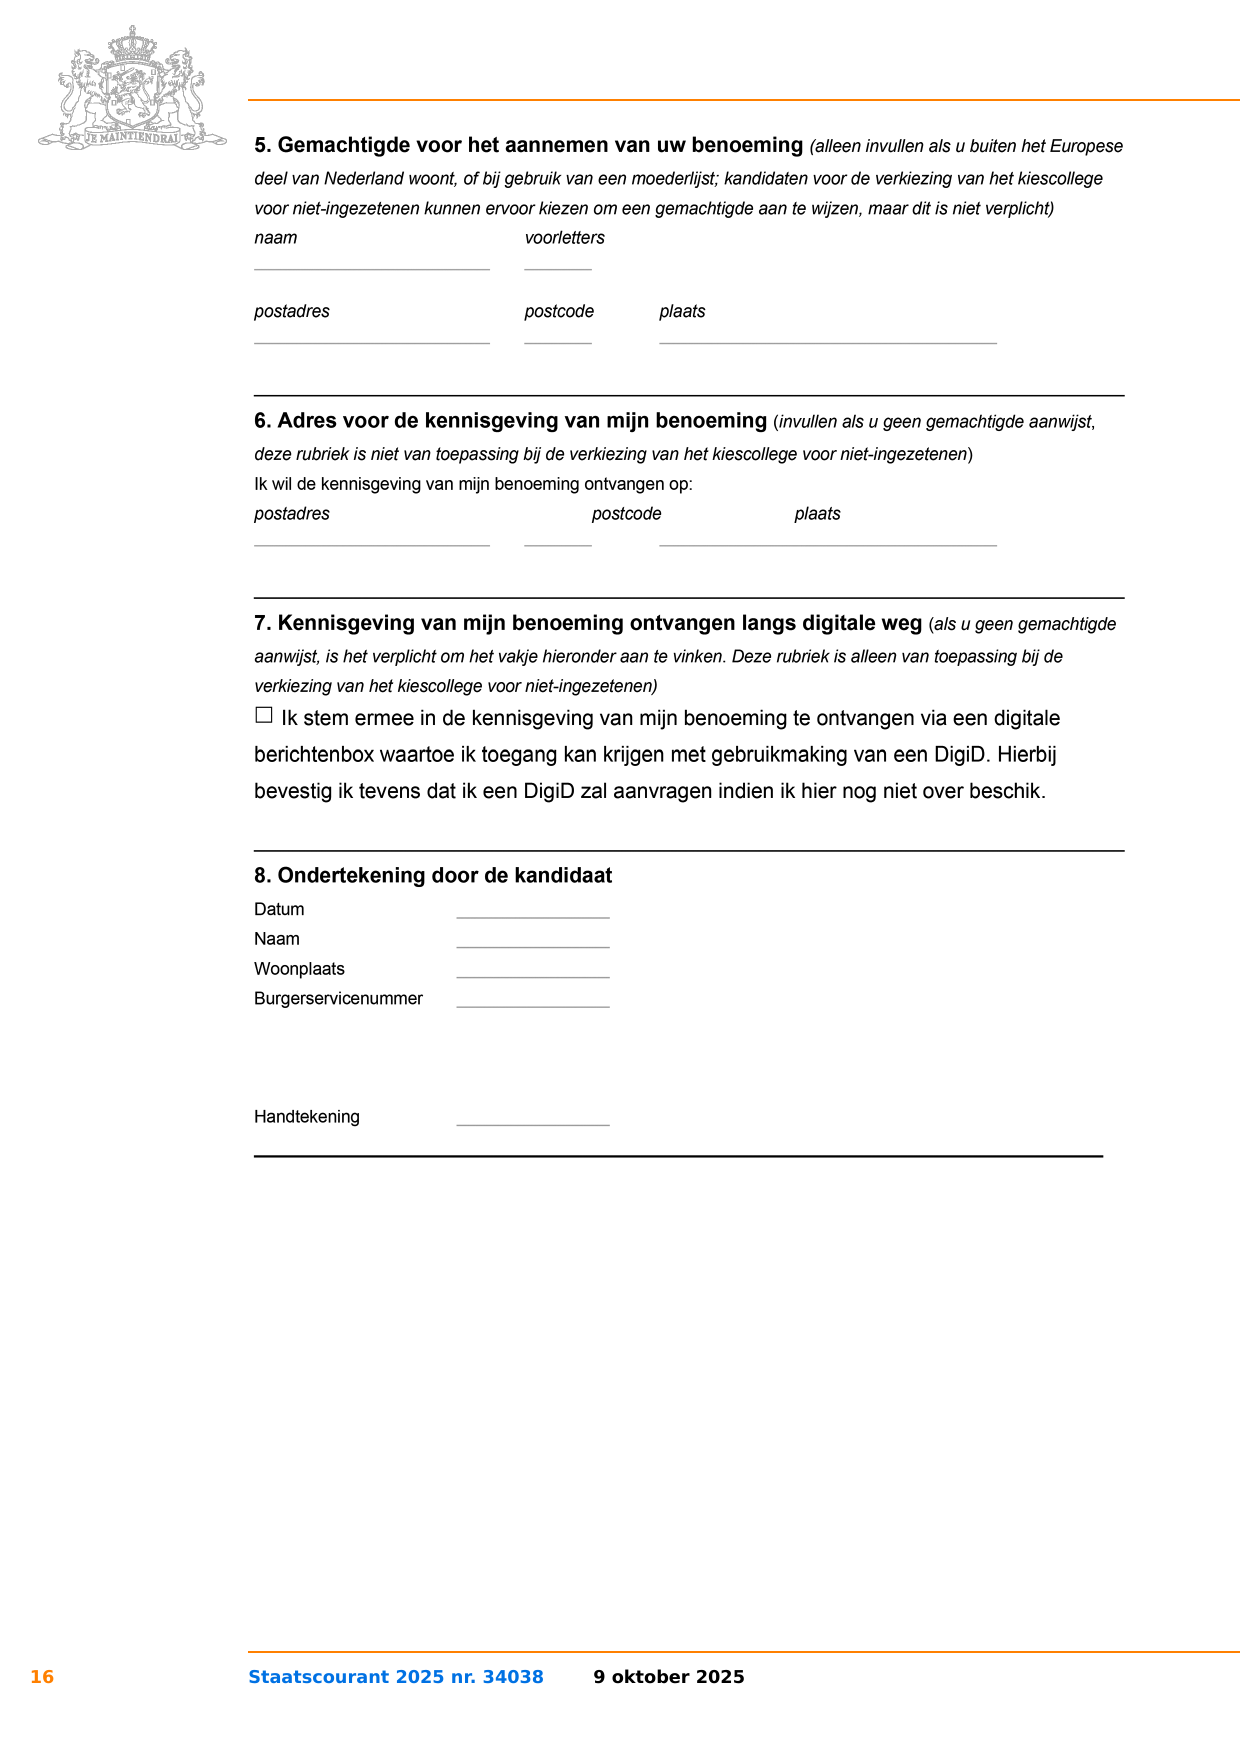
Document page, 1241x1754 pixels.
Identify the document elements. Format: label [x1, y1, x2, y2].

text [248, 130, 1163, 1168]
picture [38, 25, 227, 150]
picture [248, 130, 1134, 1164]
